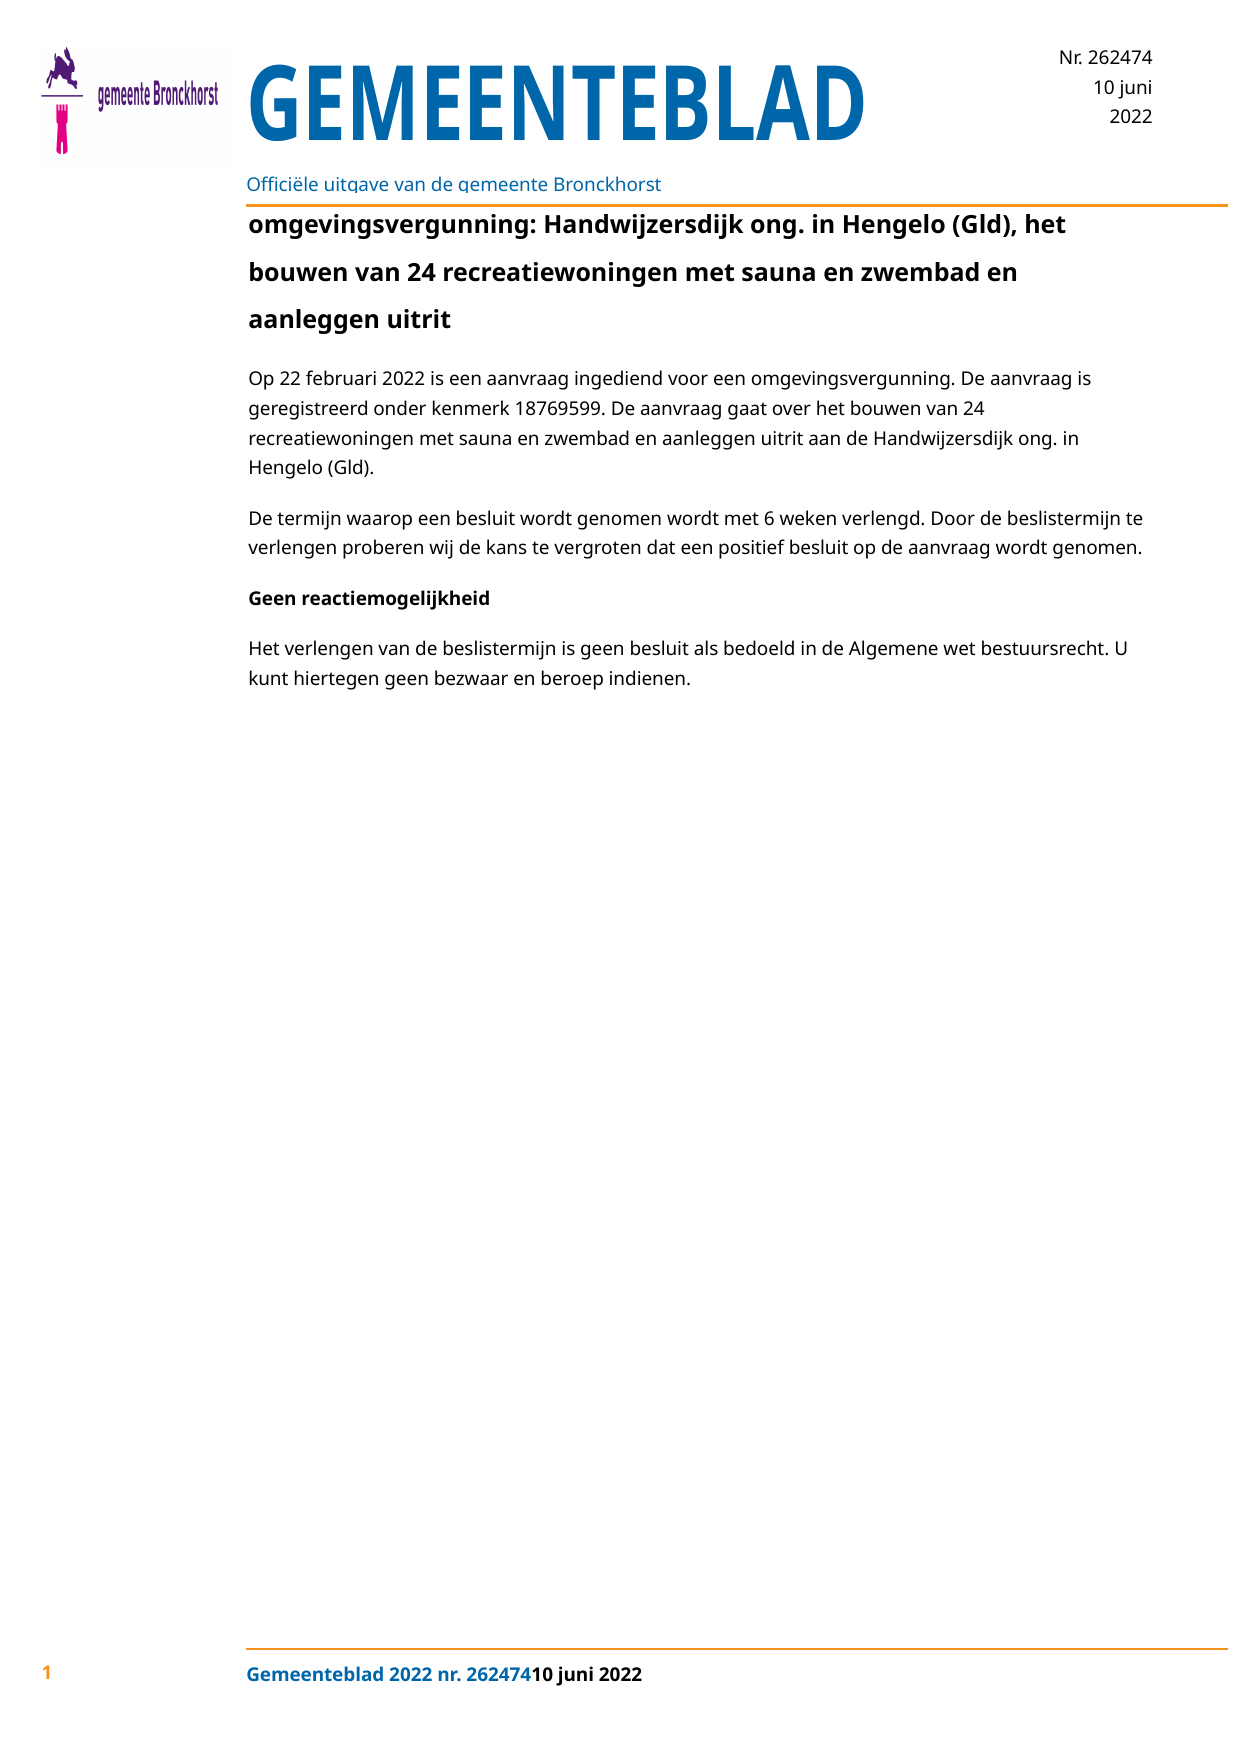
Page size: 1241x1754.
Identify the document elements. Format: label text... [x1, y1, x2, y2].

text omgevingsvergunning: Handwijzersdijk ong. in Hengelo (Gld), het bouwen van 24 recreatiewoningen met sauna en zwembad en aanleggen uitrit [248, 207, 1152, 336]
text Geen reactiemogelijkheid [248, 585, 1152, 610]
text Op 22 februari 2022 is een aanvraag ingediend voor een omgevingsvergunning. De aanvraag is geregistreerd onder kenmerk 18769599. De aanvraag gaat over het bouwen van 24 recreatiewoningen met sauna en zwembad en aanleggen uitrit aan de Handwijzersdijk ong. in Hengelo (Gld). [248, 366, 1152, 480]
picture [41, 47, 231, 172]
text Het verlengen van de beslistermijn is geen besluit als bedoeld in de Algemene wet bestuursrecht. U kunt hiertegen geen bezwaar en beroep indienen. [248, 635, 1152, 690]
text De termijn waarop een besluit wordt genomen wordt met 6 weken verlengd. Door de beslistermijn te verlengen proberen wij de kans te vergroten dat een positief besluit op de aanvraag wordt genomen. [248, 505, 1152, 560]
